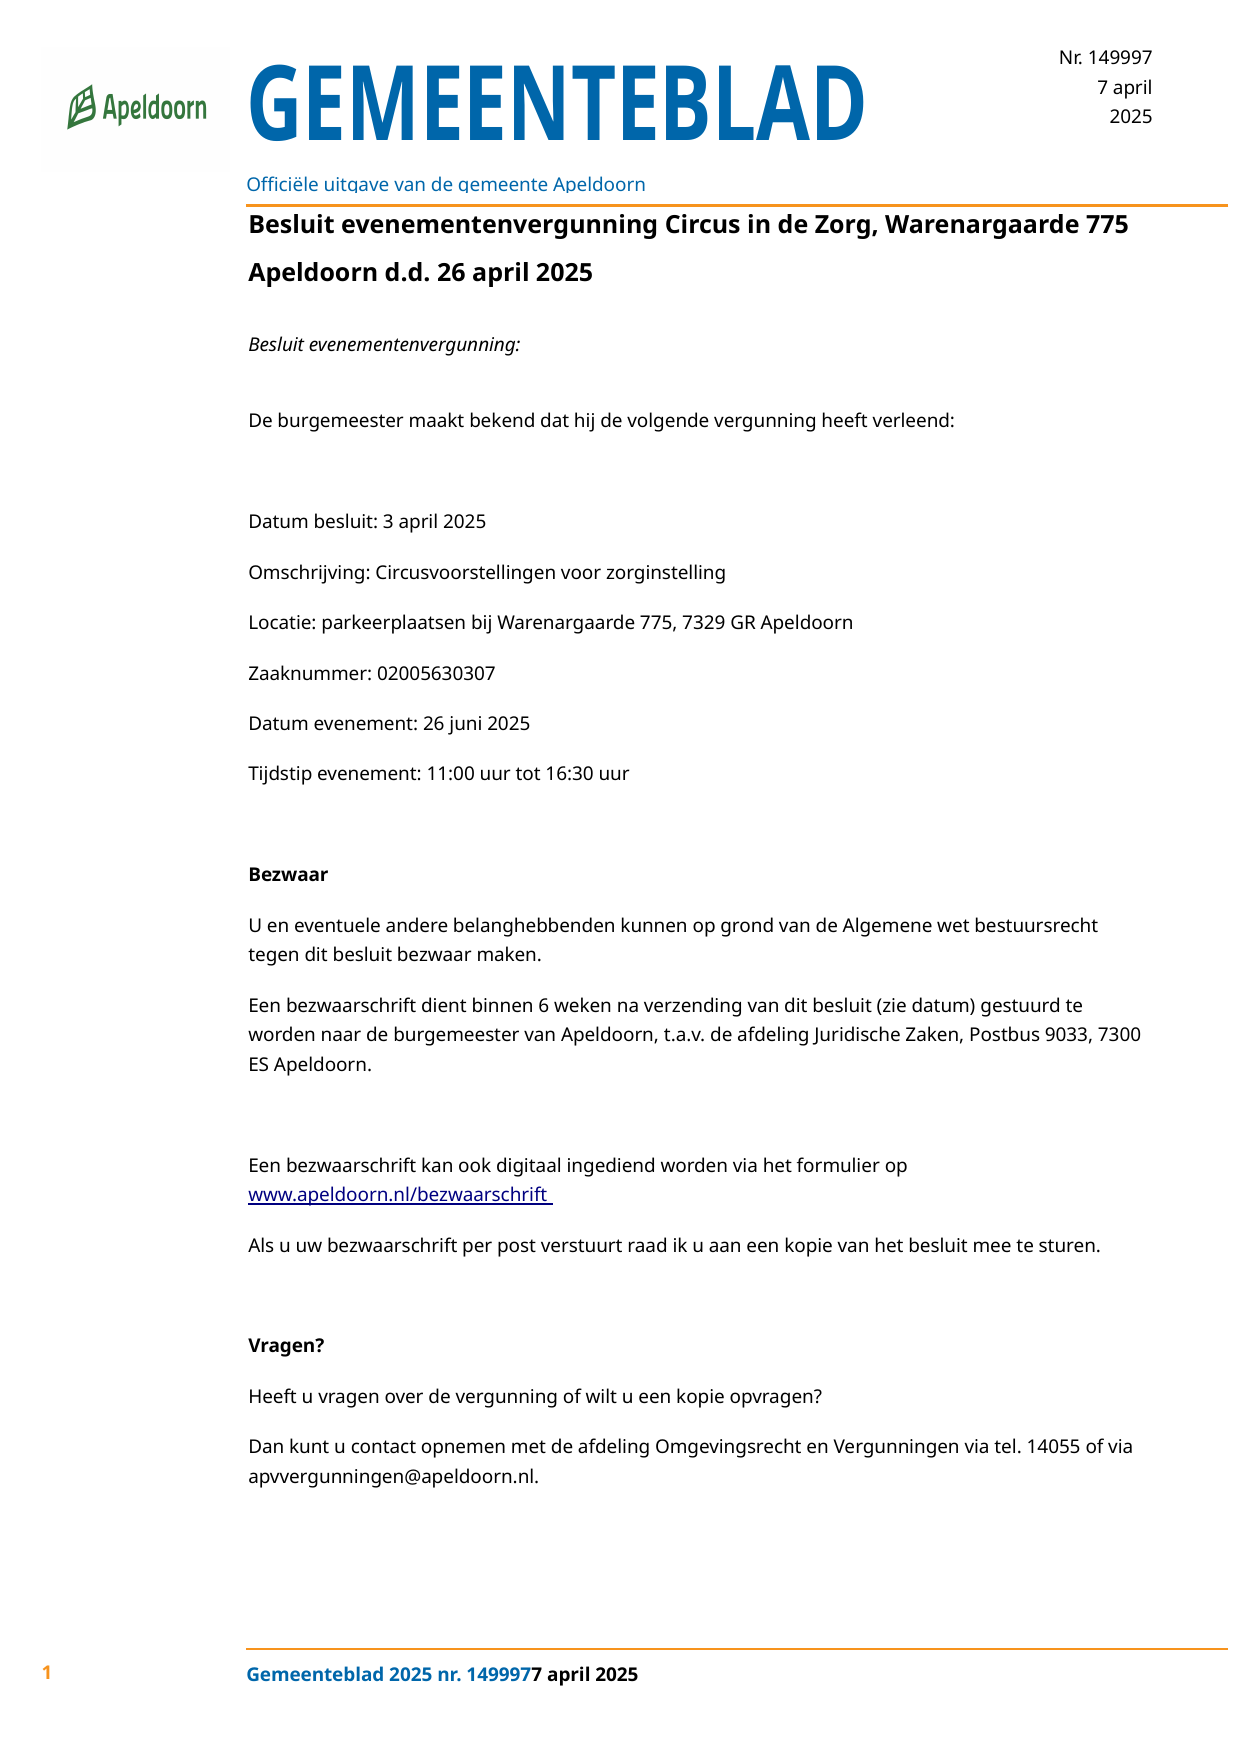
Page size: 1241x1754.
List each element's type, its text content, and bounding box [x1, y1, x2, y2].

text Als u uw bezwaarschrift per post verstuurt raad ik u aan een kopie van het besluit mee te sturen. [248, 1232, 1152, 1257]
text Besluit evenementenvergunning: [248, 331, 1152, 357]
picture [41, 47, 231, 172]
text Tijdstip evenement: 11:00 uur tot 16:30 uur [248, 761, 1152, 786]
text Locatie: parkeerplaatsen bij Warenargaarde 775, 7329 GR Apeldoorn [248, 609, 1152, 635]
text Bezwaar [248, 861, 1152, 887]
text Datum evenement: 26 juni 2025 [248, 710, 1152, 736]
text Datum besluit: 3 april 2025 [248, 508, 1152, 534]
text Omschrijving: Circusvoorstellingen voor zorginstelling [248, 559, 1152, 584]
text U en eventuele andere belanghebbenden kunnen op grond van de Algemene wet bestuursrecht tegen dit besluit bezwaar maken. [248, 912, 1152, 967]
text Een bezwaarschrift dient binnen 6 weken na verzending van dit besluit (zie datum) gestuurd te worden naar de burgemeester van Apeldoorn, t.a.v. de afdeling Juridische Zaken, Postbus 9033, 7300 ES Apeldoorn. [248, 992, 1152, 1077]
text Dan kunt u contact opnemen met de afdeling Omgevingsrecht en Vergunningen via tel. 14055 of via apvvergunningen@apeldoorn.nl. [248, 1433, 1152, 1489]
text Heeft u vragen over de vergunning of wilt u een kopie opvragen? [248, 1383, 1152, 1409]
text Een bezwaarschrift kan ook digitaal ingediend worden via het formulier op www.apeldoorn.nl/bezwaarschrift [248, 1152, 1152, 1207]
text Besluit evenementenvergunning Circus in de Zorg, Warenargaarde 775 Apeldoorn d.d. 26 april 2025 [248, 207, 1152, 288]
text De burgemeester maakt bekend dat hij de volgende vergunning heeft verleend: [248, 408, 1152, 433]
text Vragen? [248, 1333, 1152, 1358]
text Zaaknummer: 02005630307 [248, 660, 1152, 685]
